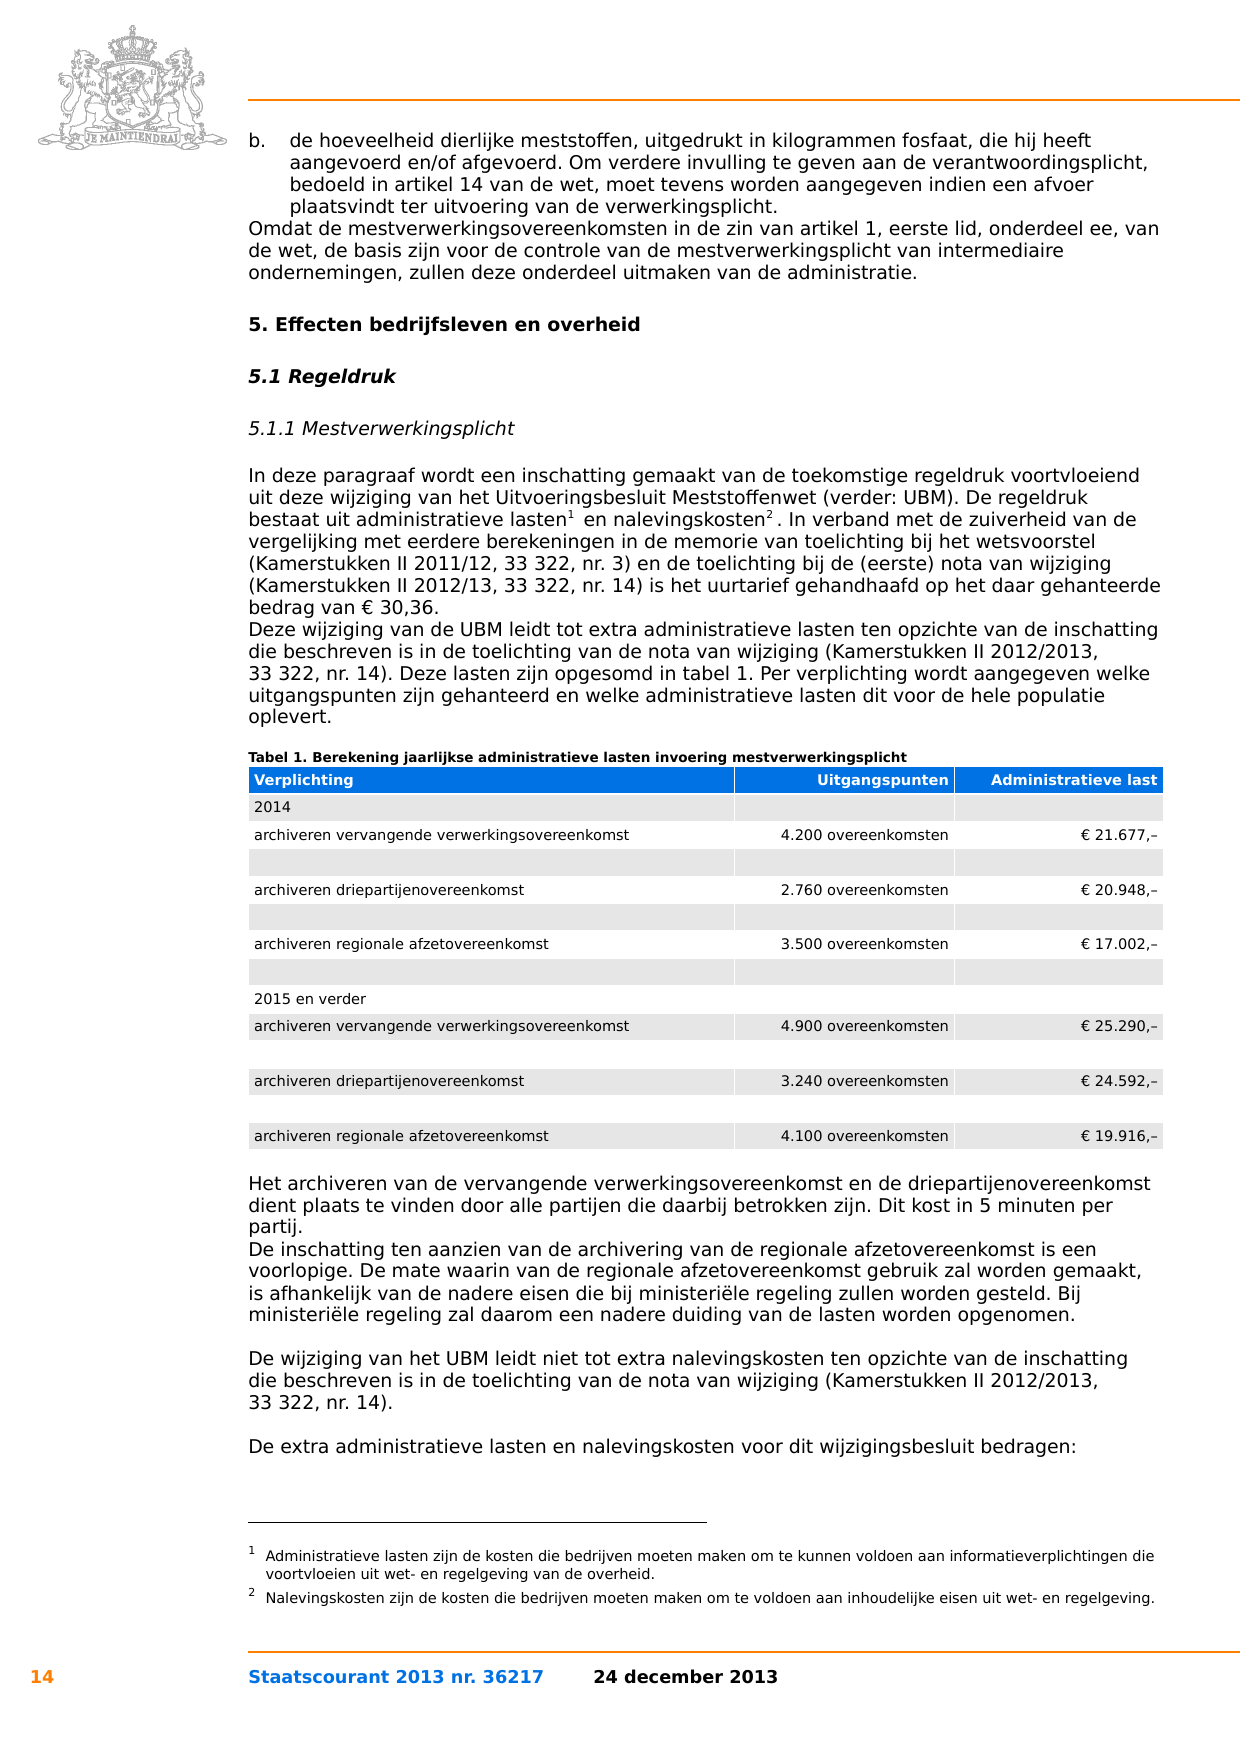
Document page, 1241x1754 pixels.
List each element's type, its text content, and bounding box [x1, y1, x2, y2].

text De inschatting ten aanzien van de archivering van de regionale afzetovereenkomst is een voorlopige. De mate waarin van de regionale afzetovereenkomst gebruik zal worden gemaakt, is afhankelijk van de nadere eisen die bij ministeriële regeling zullen worden gesteld. Bij ministeriële regeling zal daarom een nadere duiding van de lasten worden opgenomen. [248, 1238, 1163, 1326]
table_cell archiveren driepartijenovereenkomst [249, 877, 734, 903]
table_cell € 20.948,– [955, 877, 1163, 903]
table_cell 2014 [249, 795, 734, 821]
table_cell [735, 904, 954, 930]
table_cell archiveren vervangende verwerkingsovereenkomst [249, 822, 734, 848]
table_cell [249, 1096, 734, 1122]
table_cell Uitgangspunten [735, 767, 954, 793]
table_cell € 17.002,– [955, 931, 1163, 958]
subtitle 5. Effecten bedrijfsleven en overheid [248, 314, 1163, 336]
table_cell archiveren regionale afzetovereenkomst [249, 1123, 734, 1149]
table_cell [249, 959, 734, 985]
table_cell [735, 795, 954, 821]
table_cell [955, 904, 1163, 930]
table_cell [955, 986, 1163, 1013]
subtitle 5.1.1 Mestverwerkingsplicht [248, 418, 1163, 440]
table_cell archiveren vervangende verwerkingsovereenkomst [249, 1014, 734, 1040]
table_cell [955, 795, 1163, 821]
text Administratieve lasten zijn de kosten die bedrijven moeten maken om te kunnen voldoen aan informatieverplichtingen die voortvloeien uit wet- en regelgeving van de overheid. [248, 1544, 1163, 1583]
table_cell € 21.677,– [955, 822, 1163, 848]
table_cell archiveren driepartijenovereenkomst [249, 1069, 734, 1095]
text De extra administratieve lasten en nalevingskosten voor dit wijzigingsbesluit bedragen: [248, 1436, 1163, 1458]
text De wijziging van het UBM leidt niet tot extra nalevingskosten ten opzichte van de inschatting die beschreven is in de toelichting van de nota van wijziging (Kamerstukken II 2012/2013, 33 322, nr. 14). [248, 1348, 1163, 1414]
table_cell [955, 959, 1163, 985]
text Omdat de mestverwerkingsovereenkomsten in de zin van artikel 1, eerste lid, onderdeel ee, van de wet, de basis zijn voor de controle van de mestverwerkingsplicht van intermediaire ondernemingen, zullen deze onderdeel uitmaken van de administratie. [248, 218, 1163, 284]
picture [38, 25, 227, 150]
table_cell [249, 1041, 734, 1067]
table_cell Verplichting [249, 767, 734, 793]
table_cell [735, 849, 954, 876]
table_cell Administratieve last [955, 767, 1163, 793]
table_cell [249, 904, 734, 930]
text b. de hoeveelheid dierlijke meststoffen, uitgedrukt in kilogrammen fosfaat, die hij heeft aangevoerd en/of afgevoerd. Om verdere invulling te geven aan de verantwoordingsplicht, bedoeld in artikel 14 van de wet, moet tevens worden aangegeven indien een afvoer plaatsvindt ter uitvoering van de verwerkingsplicht. [248, 130, 1163, 218]
table_cell [955, 1041, 1163, 1067]
table_cell € 25.290,– [955, 1014, 1163, 1040]
table_header Tabel 1. Berekening jaarlijkse administratieve lasten invoering mestverwerkingsplicht [248, 750, 1163, 766]
table_cell [735, 1041, 954, 1067]
table_cell 2.760 overeenkomsten [735, 877, 954, 903]
table_cell € 24.592,– [955, 1069, 1163, 1095]
text In deze paragraaf wordt een inschatting gemaakt van de toekomstige regeldruk voortvloeiend uit deze wijziging van het Uitvoeringsbesluit Meststoffenwet (verder: UBM). De regeldruk bestaat uit administratieve lasten en nalevingskosten. In verband met de zuiverheid van de vergelijking met eerdere berekeningen in de memorie van toelichting bij het wetsvoorstel (Kamerstukken II 2011/12, 33 322, nr. 3) en de toelichting bij de (eerste) nota van wijziging (Kamerstukken II 2012/13, 33 322, nr. 14) is het uurtarief gehandhaafd op het daar gehanteerde bedrag van € 30,36. [248, 465, 1163, 618]
text Deze wijziging van de UBM leidt tot extra administratieve lasten ten opzichte van de inschatting die beschreven is in de toelichting van de nota van wijziging (Kamerstukken II 2012/2013, 33 322, nr. 14). Deze lasten zijn opgesomd in tabel 1. Per verplichting wordt aangegeven welke uitgangspunten zijn gehanteerd en welke administratieve lasten dit voor de hele populatie oplevert. [248, 618, 1163, 728]
table_cell [955, 849, 1163, 876]
table_cell 4.200 overeenkomsten [735, 822, 954, 848]
table_cell [735, 986, 954, 1013]
table_cell € 19.916,– [955, 1123, 1163, 1149]
table_cell [955, 1096, 1163, 1122]
text Nalevingskosten zijn de kosten die bedrijven moeten maken om te voldoen aan inhoudelijke eisen uit wet- en regelgeving. [248, 1586, 1163, 1608]
text Het archiveren van de vervangende verwerkingsovereenkomst en de driepartijenovereenkomst dient plaats te vinden door alle partijen die daarbij betrokken zijn. Dit kost in 5 minuten per partij. [248, 1172, 1163, 1238]
table_cell 4.100 overeenkomsten [735, 1123, 954, 1149]
table_cell 2015 en verder [249, 986, 734, 1013]
table_cell archiveren regionale afzetovereenkomst [249, 931, 734, 958]
table_cell 3.500 overeenkomsten [735, 931, 954, 958]
table_cell 4.900 overeenkomsten [735, 1014, 954, 1040]
table_cell [249, 849, 734, 876]
subtitle 5.1 Regeldruk [248, 366, 1163, 388]
table_cell [735, 1096, 954, 1122]
table_cell 3.240 overeenkomsten [735, 1069, 954, 1095]
table_cell [735, 959, 954, 985]
